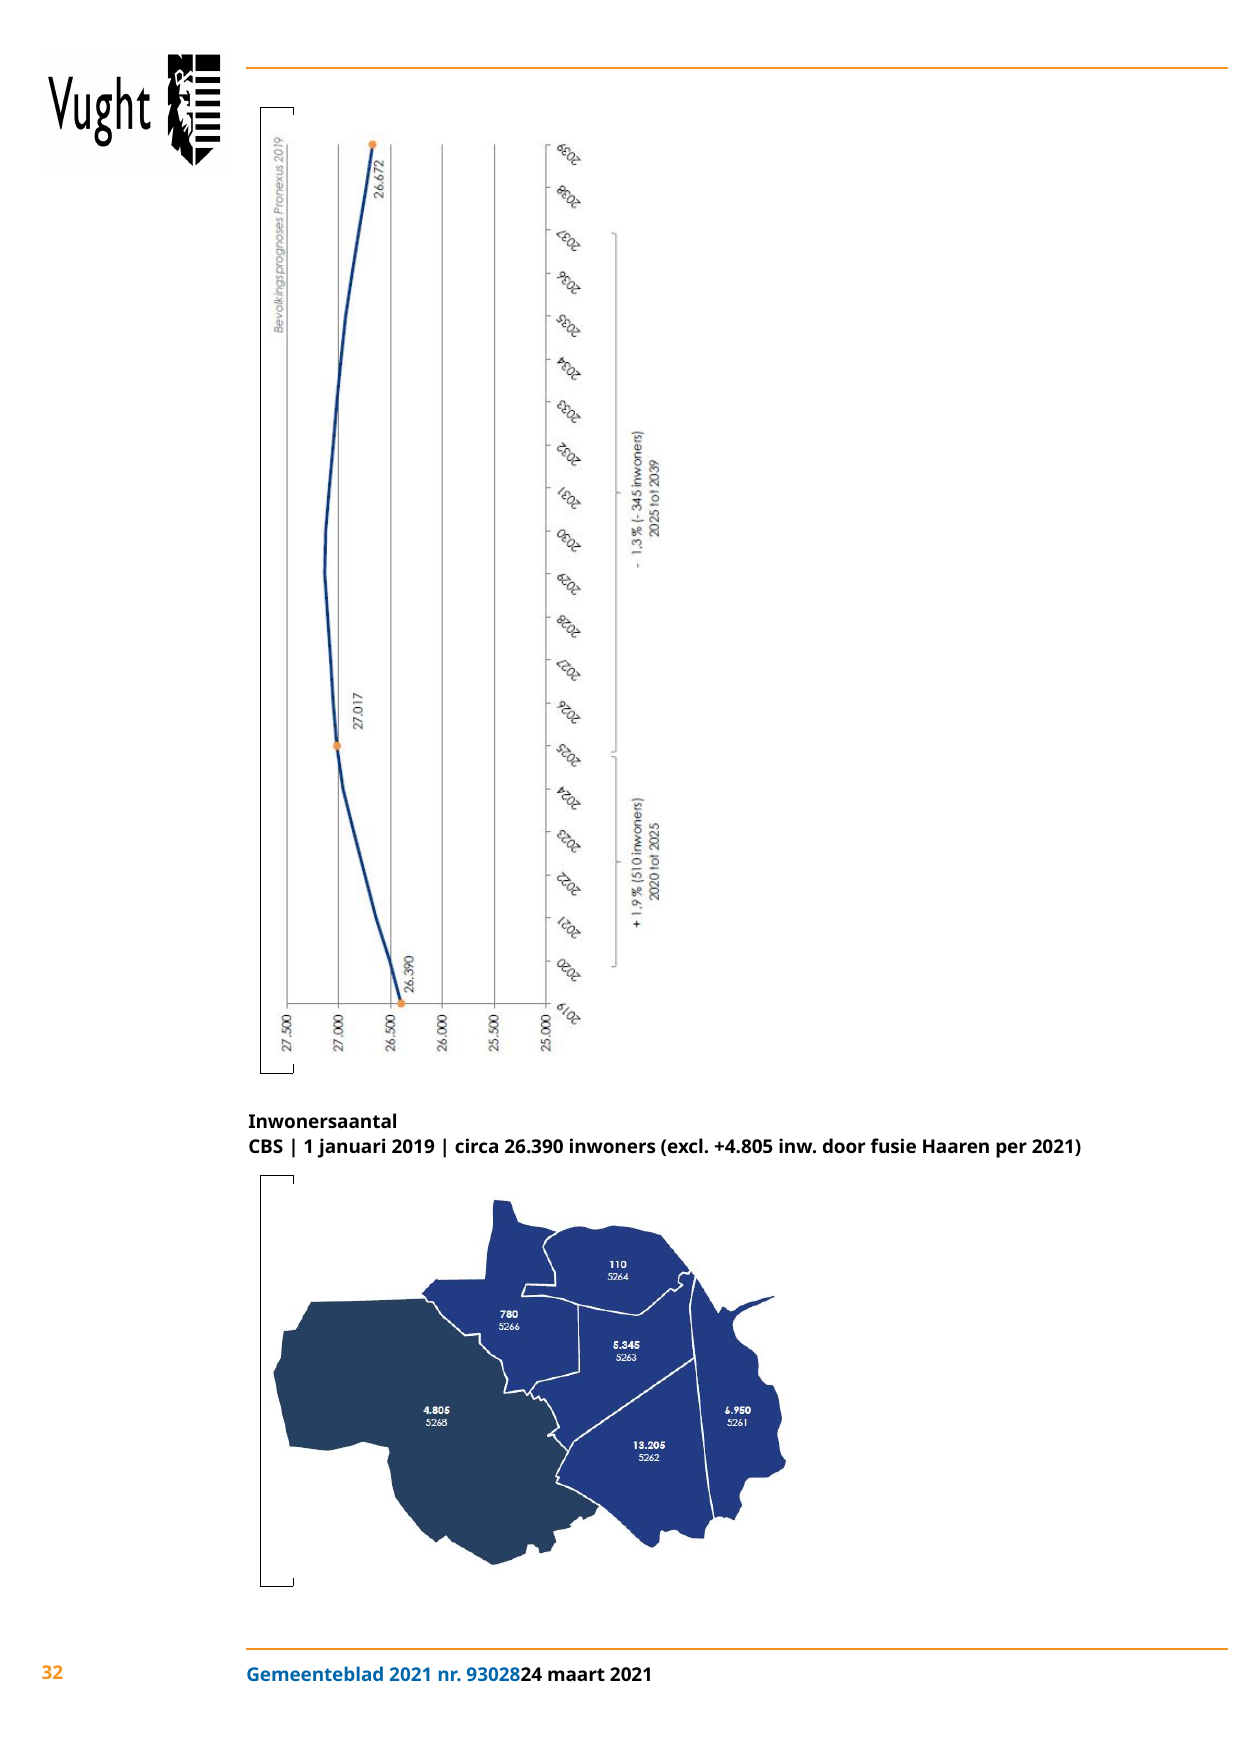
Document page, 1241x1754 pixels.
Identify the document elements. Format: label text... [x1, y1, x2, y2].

picture [268, 1184, 801, 1578]
picture [41, 47, 231, 172]
text Inwonersaantal [248, 1108, 1152, 1134]
picture [268, 115, 683, 1064]
text CBS | 1 januari 2019 | circa 26.390 inwoners (excl. +4.805 inw. door fusie Haaren per 2021) [248, 1134, 1152, 1159]
